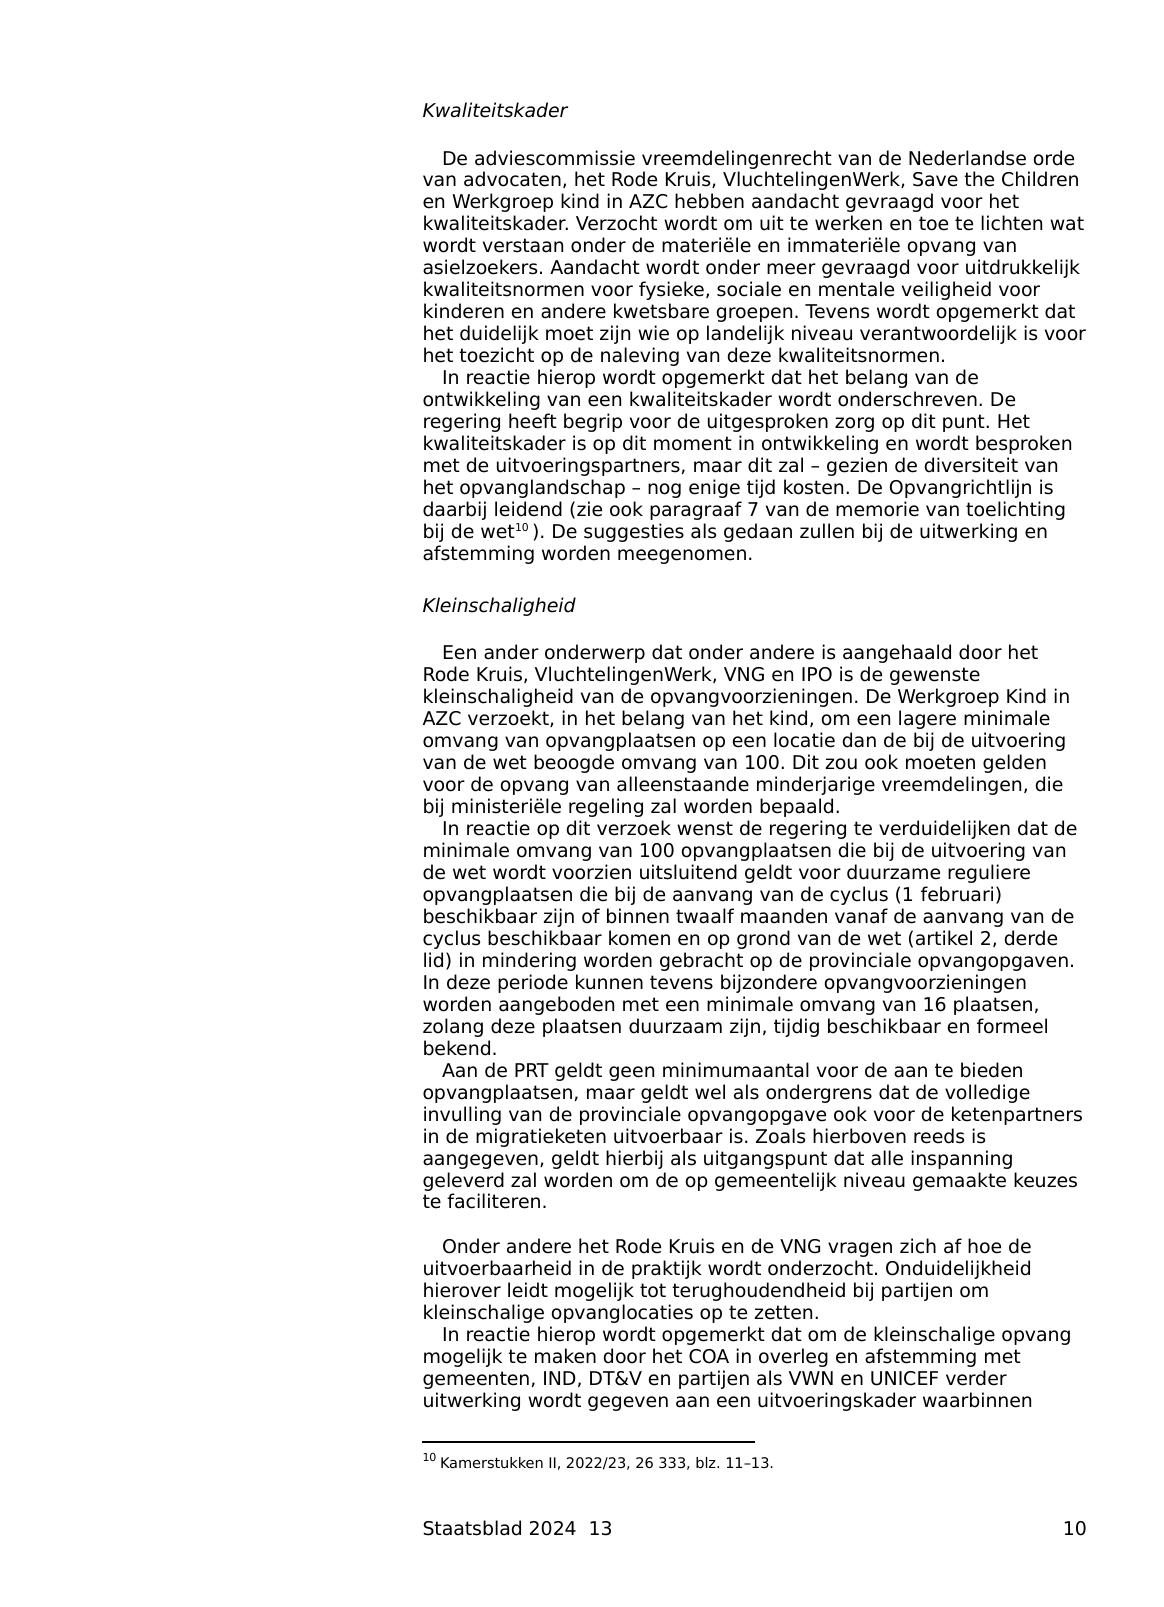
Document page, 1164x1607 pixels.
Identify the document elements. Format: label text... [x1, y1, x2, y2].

text Aan de PRT geldt geen minimumaantal voor de aan te bieden opvangplaatsen, maar geldt wel als ondergrens dat de volledige invulling van de provinciale opvangopgave ook voor de ketenpartners in de migratieketen uitvoerbaar is. Zoals hierboven reeds is aangegeven, geldt hierbij als uitgangspunt dat alle inspanning geleverd zal worden om de op gemeentelijk niveau gemaakte keuzes te faciliteren. [422, 1059, 1087, 1213]
text In reactie hierop wordt opgemerkt dat om de kleinschalige opvang mogelijk te maken door het COA in overleg en afstemming met gemeenten, IND, DT&V en partijen als VWN en UNICEF verder uitwerking wordt gegeven aan een uitvoeringskader waarbinnen [422, 1323, 1087, 1411]
text Onder andere het Rode Kruis en de VNG vragen zich af hoe de uitvoerbaarheid in de praktijk wordt onderzocht. Onduidelijkheid hierover leidt mogelijk tot terughoudendheid bij partijen om kleinschalige opvanglocaties op te zetten. [422, 1236, 1087, 1323]
text De adviescommissie vreemdelingenrecht van de Nederlandse orde van advocaten, het Rode Kruis, VluchtelingenWerk, Save the Children en Werkgroep kind in AZC hebben aandacht gevraagd voor het kwaliteitskader. Verzocht wordt om uit te werken en toe te lichten wat wordt verstaan onder de materiële en immateriële opvang van asielzoekers. Aandacht wordt onder meer gevraagd voor uitdrukkelijk kwaliteitsnormen voor fysieke, sociale en mentale veiligheid voor kinderen en andere kwetsbare groepen. Tevens wordt opgemerkt dat het duidelijk moet zijn wie op landelijk niveau verantwoordelijk is voor het toezicht op de naleving van deze kwaliteitsnormen. [422, 147, 1087, 367]
text Kamerstukken II, 2022/23, 26 333, blz. 11–13. [422, 1451, 1087, 1473]
text In reactie op dit verzoek wenst de regering te verduidelijken dat de minimale omvang van 100 opvangplaatsen die bij de uitvoering van de wet wordt voorzien uitsluitend geldt voor duurzame reguliere opvangplaatsen die bij de aanvang van de cyclus (1 februari) beschikbaar zijn of binnen twaalf maanden vanaf de aanvang van de cyclus beschikbaar komen en op grond van de wet (artikel 2, derde lid) in mindering worden gebracht op de provinciale opvangopgaven. In deze periode kunnen tevens bijzondere opvangvoorzieningen worden aangeboden met een minimale omvang van 16 plaatsen, zolang deze plaatsen duurzaam zijn, tijdig beschikbaar en formeel bekend. [422, 818, 1087, 1059]
text In reactie hierop wordt opgemerkt dat het belang van de ontwikkeling van een kwaliteitskader wordt onderschreven. De regering heeft begrip voor de uitgesproken zorg op dit punt. Het kwaliteitskader is op dit moment in ontwikkeling en wordt besproken met de uitvoeringspartners, maar dit zal – gezien de diversiteit van het opvanglandschap – nog enige tijd kosten. De Opvangrichtlijn is daarbij leidend (zie ook paragraaf 7 van de memorie van toelichting bij de wet). De suggesties als gedaan zullen bij de uitwerking en afstemming worden meegenomen. [422, 367, 1087, 565]
text Een ander onderwerp dat onder andere is aangehaald door het Rode Kruis, VluchtelingenWerk, VNG en IPO is de gewenste kleinschaligheid van de opvangvoorzieningen. De Werkgroep Kind in AZC verzoekt, in het belang van het kind, om een lagere minimale omvang van opvangplaatsen op een locatie dan de bij de uitvoering van de wet beoogde omvang van 100. Dit zou ook moeten gelden voor de opvang van alleenstaande minderjarige vreemdelingen, die bij ministeriële regeling zal worden bepaald. [422, 642, 1087, 818]
subtitle Kleinschaligheid [422, 595, 1087, 617]
subtitle Kwaliteitskader [422, 100, 1087, 122]
